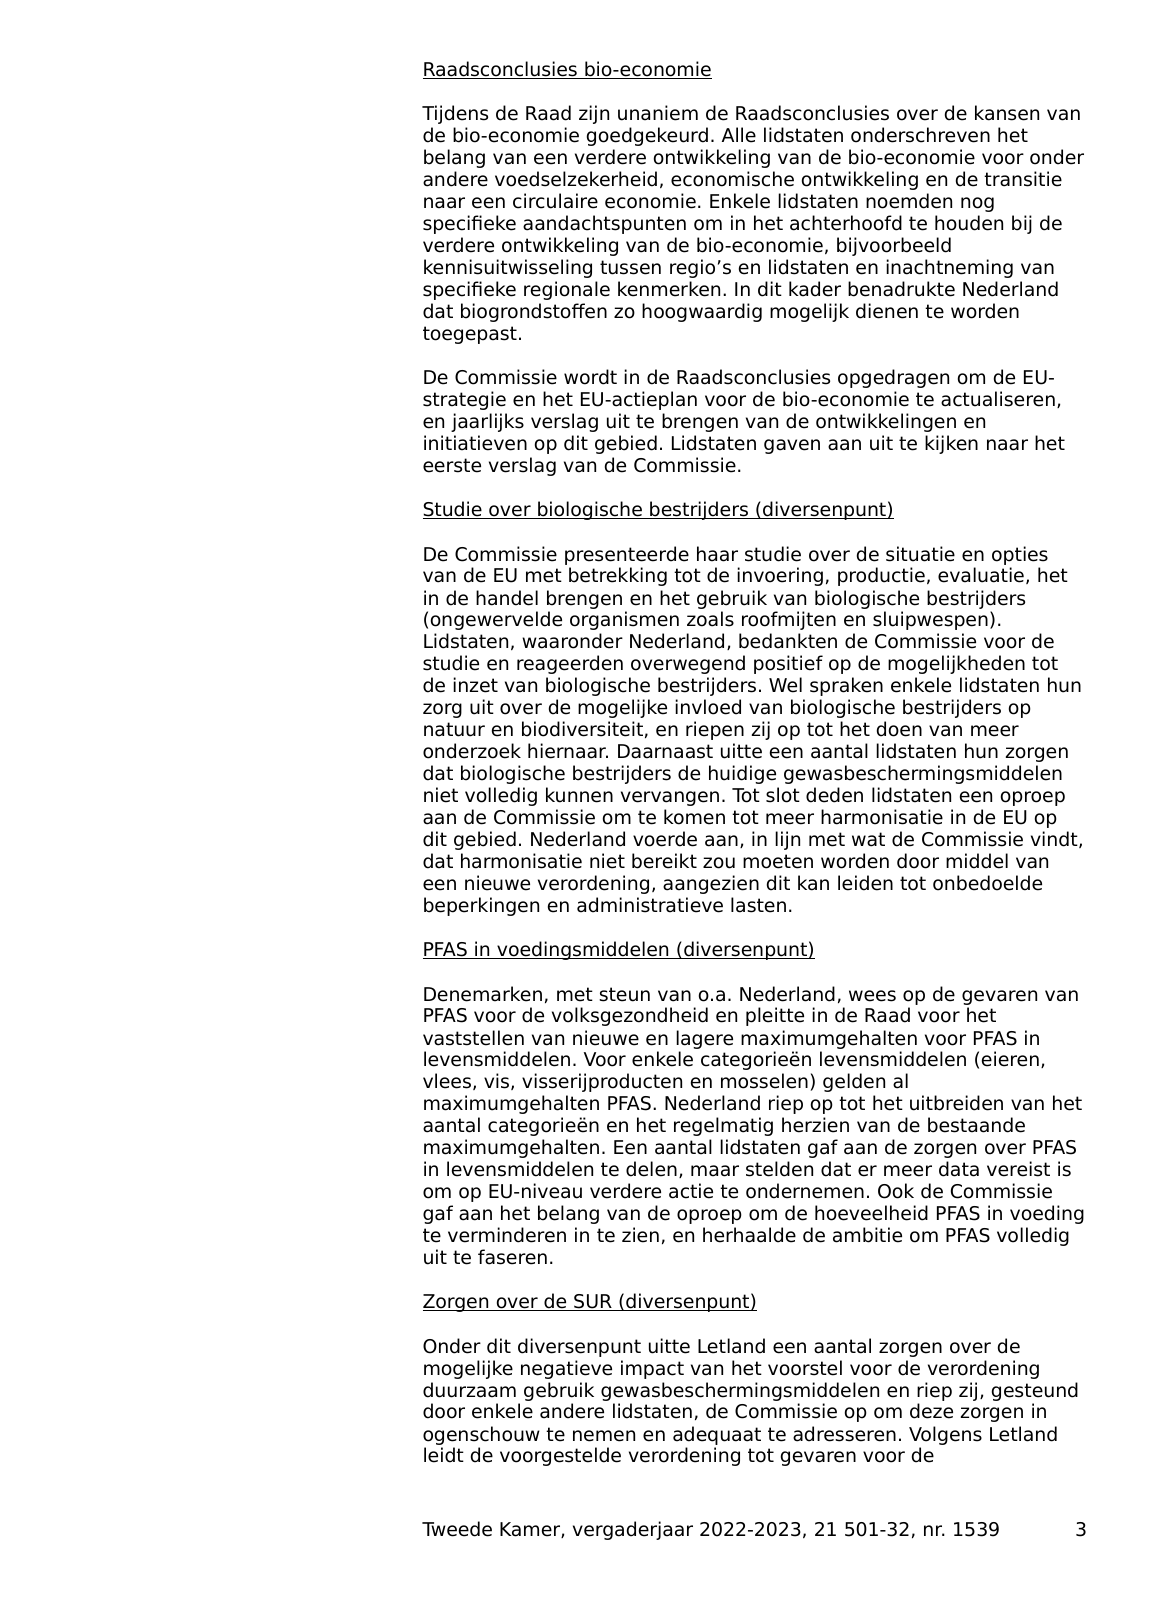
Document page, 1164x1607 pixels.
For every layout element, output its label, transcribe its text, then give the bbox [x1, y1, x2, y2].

subtitle Zorgen over de SUR (diversenpunt) [422, 1291, 1087, 1313]
text De Commissie wordt in de Raadsconclusies opgedragen om de EU-strategie en het EU-actieplan voor de bio-economie te actualiseren, en jaarlijks verslag uit te brengen van de ontwikkelingen en initiatieven op dit gebied. Lidstaten gaven aan uit te kijken naar het eerste verslag van de Commissie. [422, 367, 1087, 477]
subtitle PFAS in voedingsmiddelen (diversenpunt) [422, 939, 1087, 961]
subtitle Raadsconclusies bio-economie [422, 59, 1087, 81]
text De Commissie presenteerde haar studie over de situatie en opties van de EU met betrekking tot de invoering, productie, evaluatie, het in de handel brengen en het gebruik van biologische bestrijders (ongewervelde organismen zoals roofmijten en sluipwespen). Lidstaten, waaronder Nederland, bedankten de Commissie voor de studie en reageerden overwegend positief op de mogelijkheden tot de inzet van biologische bestrijders. Wel spraken enkele lidstaten hun zorg uit over de mogelijke invloed van biologische bestrijders op natuur en biodiversiteit, en riepen zij op tot het doen van meer onderzoek hiernaar. Daarnaast uitte een aantal lidstaten hun zorgen dat biologische bestrijders de huidige gewasbeschermingsmiddelen niet volledig kunnen vervangen. Tot slot deden lidstaten een oproep aan de Commissie om te komen tot meer harmonisatie in de EU op dit gebied. Nederland voerde aan, in lijn met wat de Commissie vindt, dat harmonisatie niet bereikt zou moeten worden door middel van een nieuwe verordening, aangezien dit kan leiden tot onbedoelde beperkingen en administratieve lasten. [422, 543, 1087, 917]
text Denemarken, met steun van o.a. Nederland, wees op de gevaren van PFAS voor de volksgezondheid en pleitte in de Raad voor het vaststellen van nieuwe en lagere maximumgehalten voor PFAS in levensmiddelen. Voor enkele categorieën levensmiddelen (eieren, vlees, vis, visserijproducten en mosselen) gelden al maximumgehalten PFAS. Nederland riep op tot het uitbreiden van het aantal categorieën en het regelmatig herzien van de bestaande maximumgehalten. Een aantal lidstaten gaf aan de zorgen over PFAS in levensmiddelen te delen, maar stelden dat er meer data vereist is om op EU-niveau verdere actie te ondernemen. Ook de Commissie gaf aan het belang van de oproep om de hoeveelheid PFAS in voeding te verminderen in te zien, en herhaalde de ambitie om PFAS volledig uit te faseren. [422, 983, 1087, 1269]
subtitle Studie over biologische bestrijders (diversenpunt) [422, 499, 1087, 521]
text Tijdens de Raad zijn unaniem de Raadsconclusies over de kansen van de bio-economie goedgekeurd. Alle lidstaten onderschreven het belang van een verdere ontwikkeling van de bio-economie voor onder andere voedselzekerheid, economische ontwikkeling en de transitie naar een circulaire economie. Enkele lidstaten noemden nog specifieke aandachtspunten om in het achterhoofd te houden bij de verdere ontwikkeling van de bio-economie, bijvoorbeeld kennisuitwisseling tussen regio’s en lidstaten en inachtneming van specifieke regionale kenmerken. In dit kader benadrukte Nederland dat biogrondstoffen zo hoogwaardig mogelijk dienen te worden toegepast. [422, 103, 1087, 345]
text Onder dit diversenpunt uitte Letland een aantal zorgen over de mogelijke negatieve impact van het voorstel voor de verordening duurzaam gebruik gewasbeschermingsmiddelen en riep zij, gesteund door enkele andere lidstaten, de Commissie op om deze zorgen in ogenschouw te nemen en adequaat te adresseren. Volgens Letland leidt de voorgestelde verordening tot gevaren voor de [422, 1336, 1087, 1467]
